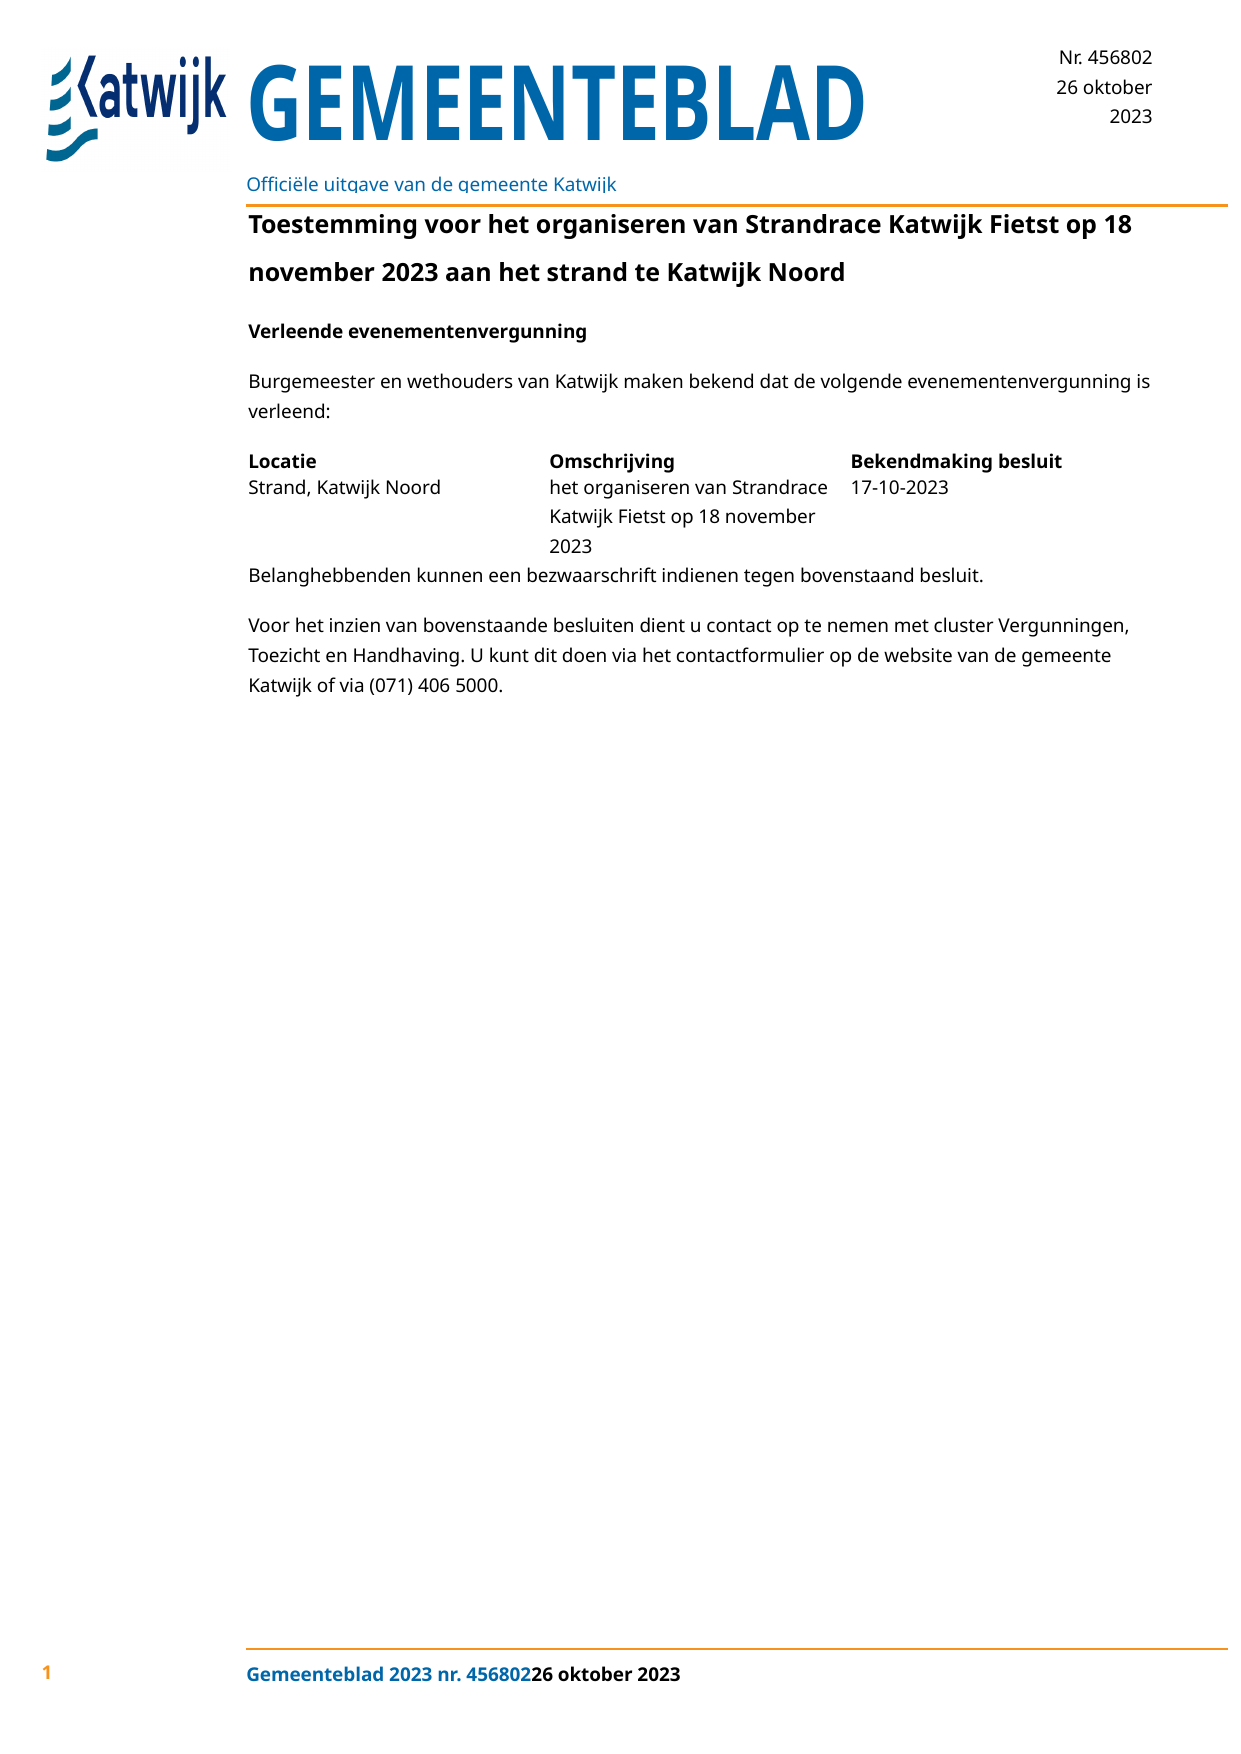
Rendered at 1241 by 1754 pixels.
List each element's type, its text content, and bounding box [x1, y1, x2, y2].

picture [41, 47, 231, 172]
table_cell het organiseren van Strandrace Katwijk Fietst op 18 november 2023 [549, 474, 850, 559]
text Toestemming voor het organiseren van Strandrace Katwijk Fietst op 18 november 2023 aan het strand te Katwijk Noord [248, 207, 1152, 288]
table_header Locatie [248, 449, 549, 474]
text Verleende evenementenvergunning [248, 318, 1152, 344]
table_header Bekendmaking besluit [850, 449, 1152, 474]
table_cell Strand, Katwijk Noord [248, 474, 549, 559]
text Burgemeester en wethouders van Katwijk maken bekend dat de volgende evenementenvergunning is verleend: [248, 368, 1152, 424]
table_header Omschrijving [549, 449, 850, 474]
text Voor het inzien van bovenstaande besluiten dient u contact op te nemen met cluster Vergunningen, Toezicht en Handhaving. U kunt dit doen via het contactformulier op de website van de gemeente Katwijk of via (071) 406 5000. [248, 613, 1152, 698]
table_cell 17-10-2023 [850, 474, 1152, 559]
text Belanghebbenden kunnen een bezwaarschrift indienen tegen bovenstaand besluit. [248, 562, 1152, 588]
